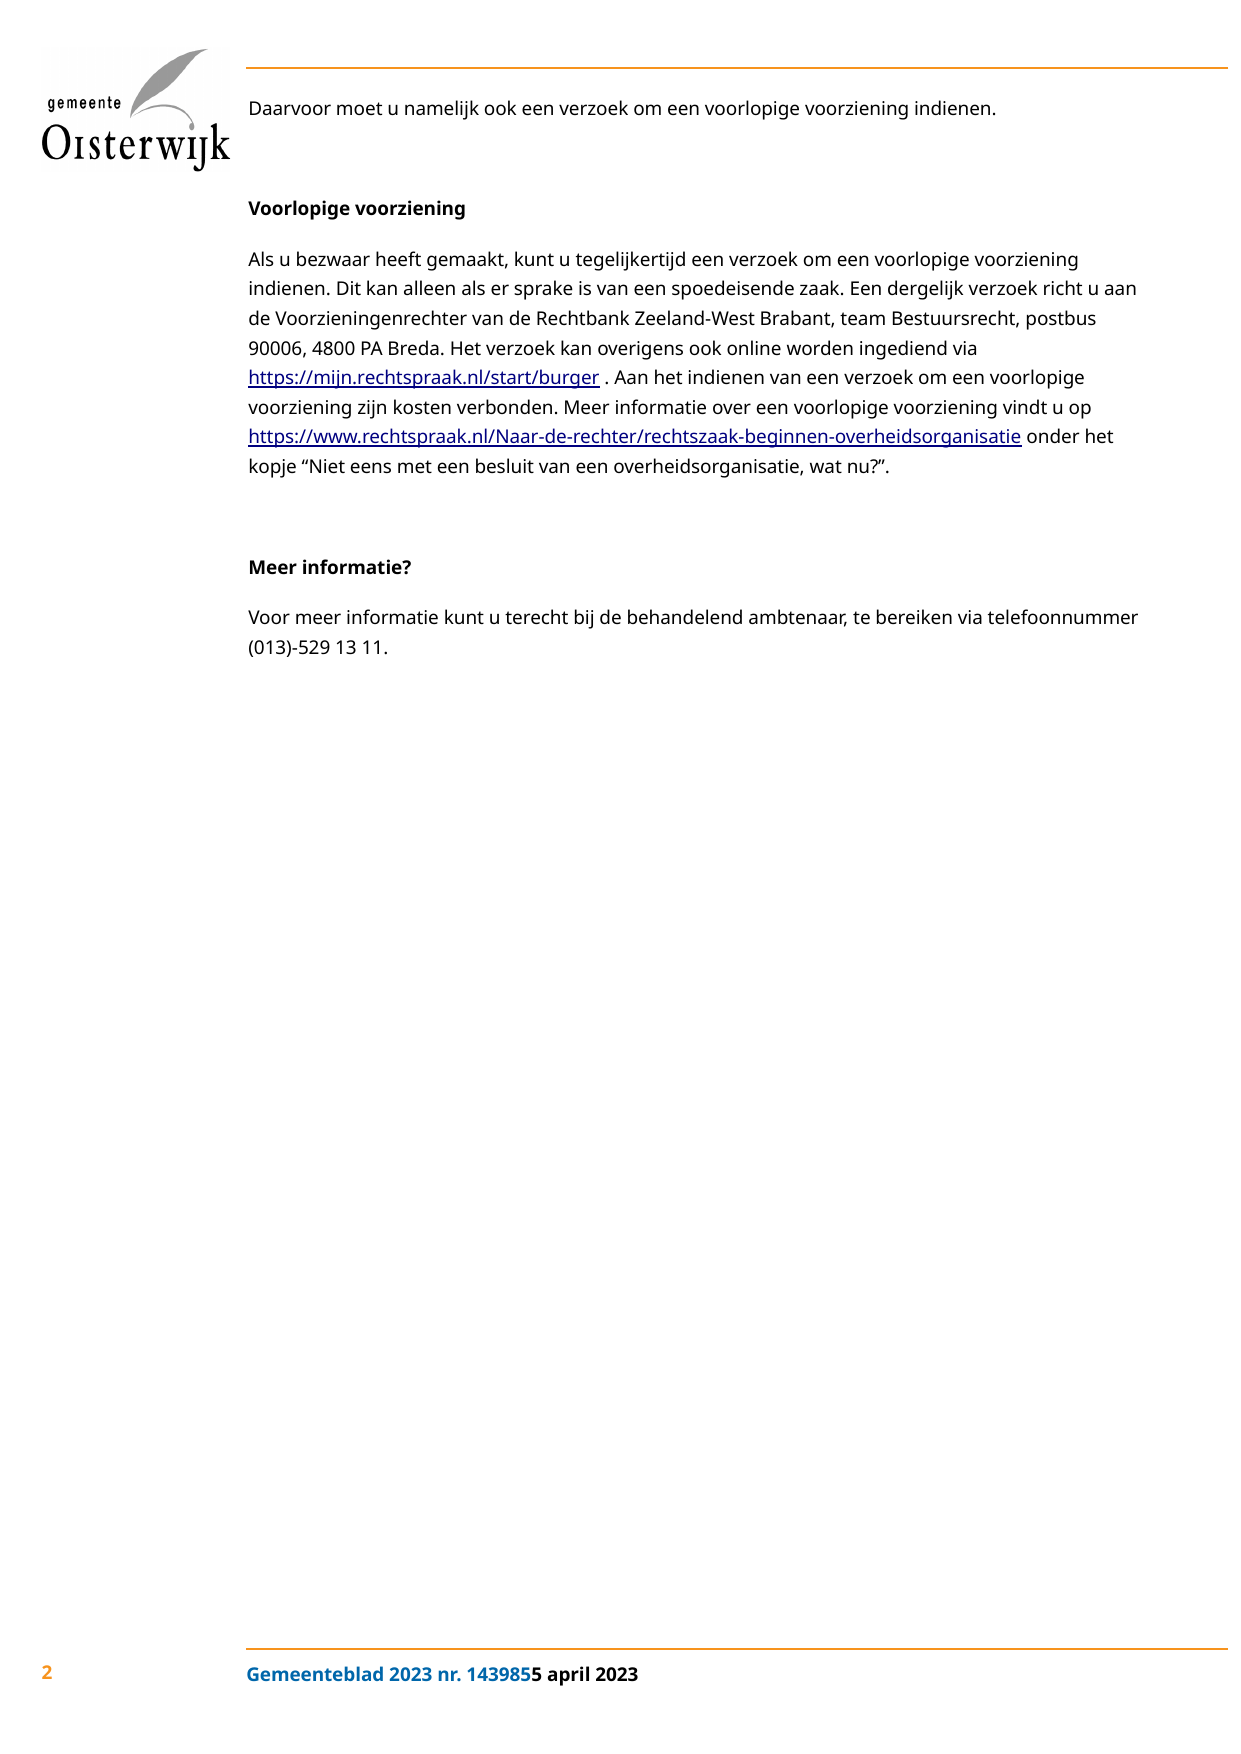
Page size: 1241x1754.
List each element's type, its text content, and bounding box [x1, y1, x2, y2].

text Voor meer informatie kunt u terecht bij de behandelend ambtenaar, te bereiken via telefoonnummer (013)-529 13 11. [248, 604, 1152, 660]
text Als u bezwaar heeft gemaakt, kunt u tegelijkertijd een verzoek om een voorlopige voorziening indienen. Dit kan alleen als er sprake is van een spoedeisende zaak. Een dergelijk verzoek richt u aan de Voorzieningenrechter van de Rechtbank Zeeland-West Brabant, team Bestuursrecht, postbus 90006, 4800 PA Breda. Het verzoek kan overigens ook online worden ingediend via https://mijn.rechtspraak.nl/start/burger . Aan het indienen van een verzoek om een voorlopige voorziening zijn kosten verbonden. Meer informatie over een voorlopige voorziening vindt u op https://www.rechtspraak.nl/Naar-de-rechter/rechtszaak-beginnen-overheidsorganisatie onder het kopje “Niet eens met een besluit van een overheidsorganisatie, wat nu?”. [248, 246, 1152, 479]
text Voorlopige voorziening [248, 196, 1152, 221]
text Daarvoor moet u namelijk ook een verzoek om een voorlopige voorziening indienen. [248, 95, 1152, 121]
picture [41, 47, 231, 172]
text Meer informatie? [248, 554, 1152, 580]
